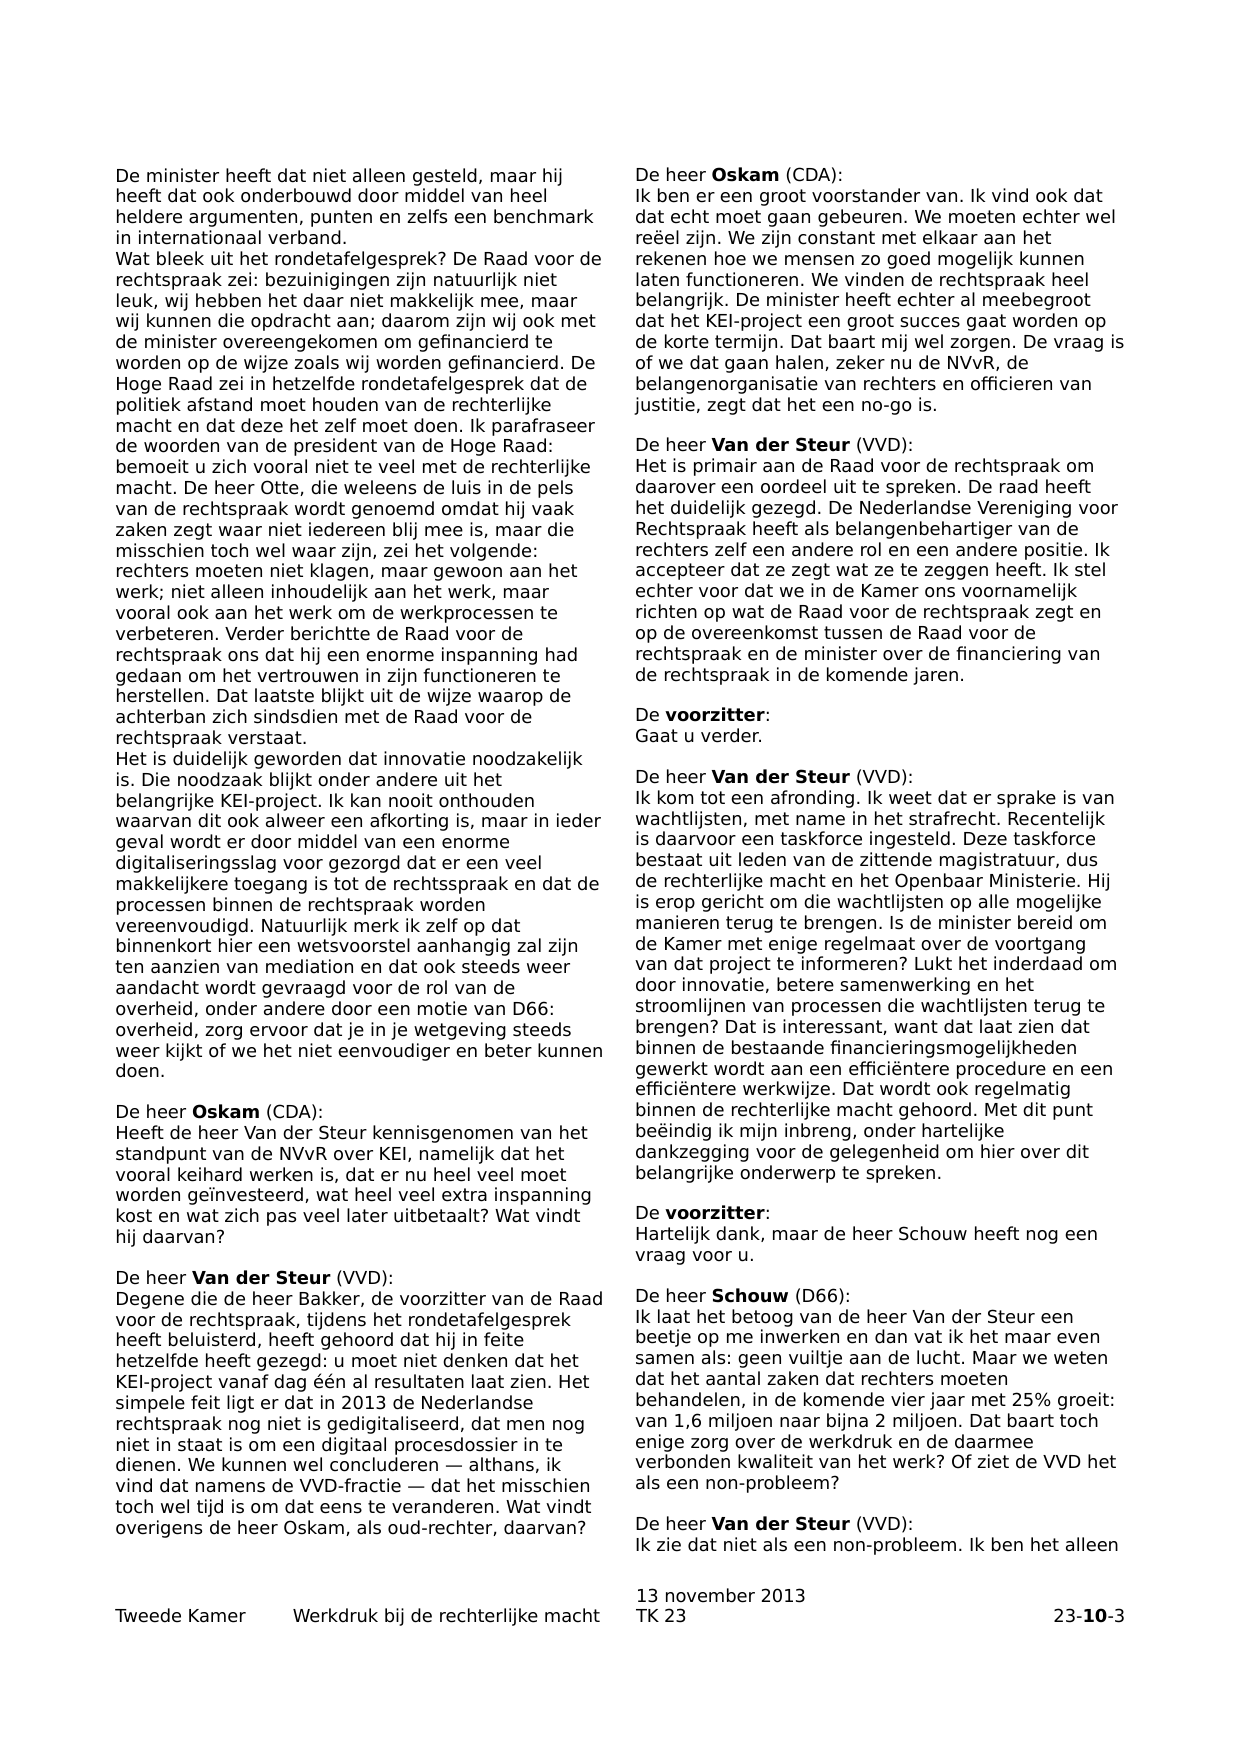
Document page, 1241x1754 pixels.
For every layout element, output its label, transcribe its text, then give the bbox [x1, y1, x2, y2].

text De heer Van der Steur (VVD): [635, 435, 1125, 456]
text De heer Schouw (D66): [635, 1286, 1125, 1306]
text De heer Oskam (CDA): [115, 1102, 605, 1123]
text De voorzitter: [635, 705, 1125, 726]
text De minister heeft dat niet alleen gesteld, maar hij heeft dat ook onderbouwd door middel van heel heldere argumenten, punten en zelfs een benchmark in internationaal verband. [115, 165, 605, 249]
text Ik ben er een groot voorstander van. Ik vind ook dat dat echt moet gaan gebeuren. We moeten echter wel reëel zijn. We zijn constant met elkaar aan het rekenen hoe we mensen zo goed mogelijk kunnen laten functioneren. We vinden de rechtspraak heel belangrijk. De minister heeft echter al meebegroot dat het KEI-project een groot succes gaat worden op de korte termijn. Dat baart mij wel zorgen. De vraag is of we dat gaan halen, zeker nu de NVvR, de belangenorganisatie van rechters en officieren van justitie, zegt dat het een no-go is. [635, 186, 1125, 415]
text De heer Oskam (CDA): [635, 165, 1125, 186]
text Heeft de heer Van der Steur kennisgenomen van het standpunt van de NVvR over KEI, namelijk dat het vooral keihard werken is, dat er nu heel veel moet worden geïnvesteerd, wat heel veel extra inspanning kost en wat zich pas veel later uitbetaalt? Wat vindt hij daarvan? [115, 1123, 605, 1248]
text Gaat u verder. [635, 726, 1125, 747]
text Het is duidelijk geworden dat innovatie noodzakelijk is. Die noodzaak blijkt onder andere uit het belangrijke KEI-project. Ik kan nooit onthouden waarvan dit ook alweer een afkorting is, maar in ieder geval wordt er door middel van een enorme digitaliseringsslag voor gezorgd dat er een veel makkelijkere toegang is tot de rechtsspraak en dat de processen binnen de rechtspraak worden vereenvoudigd. Natuurlijk merk ik zelf op dat binnenkort hier een wetsvoorstel aanhangig zal zijn ten aanzien van mediation en dat ook steeds weer aandacht wordt gevraagd voor de rol van de overheid, onder andere door een motie van D66: overheid, zorg ervoor dat je in je wetgeving steeds weer kijkt of we het niet eenvoudiger en beter kunnen doen. [115, 749, 605, 1082]
text Degene die de heer Bakker, de voorzitter van de Raad voor de rechtspraak, tijdens het rondetafelgesprek heeft beluisterd, heeft gehoord dat hij in feite hetzelfde heeft gezegd: u moet niet denken dat het KEI-project vanaf dag één al resultaten laat zien. Het simpele feit ligt er dat in 2013 de Nederlandse rechtspraak nog niet is gedigitaliseerd, dat men nog niet in staat is om een digitaal procesdossier in te dienen. We kunnen wel concluderen — althans, ik vind dat namens de VVD-fractie — dat het misschien toch wel tijd is om dat eens te veranderen. Wat vindt overigens de heer Oskam, als oud-rechter, daarvan? [115, 1288, 605, 1538]
text Ik laat het betoog van de heer Van der Steur een beetje op me inwerken en dan vat ik het maar even samen als: geen vuiltje aan de lucht. Maar we weten dat het aantal zaken dat rechters moeten behandelen, in de komende vier jaar met 25% groeit: van 1,6 miljoen naar bijna 2 miljoen. Dat baart toch enige zorg over de werkdruk en de daarmee verbonden kwaliteit van het werk? Of ziet de VVD het als een non-probleem? [635, 1306, 1125, 1494]
text Hartelijk dank, maar de heer Schouw heeft nog een vraag voor u. [635, 1224, 1125, 1266]
text De heer Van der Steur (VVD): [115, 1268, 605, 1288]
text Het is primair aan de Raad voor de rechtspraak om daarover een oordeel uit te spreken. De raad heeft het duidelijk gezegd. De Nederlandse Vereniging voor Rechtspraak heeft als belangenbehartiger van de rechters zelf een andere rol en een andere positie. Ik accepteer dat ze zegt wat ze te zeggen heeft. Ik stel echter voor dat we in de Kamer ons voornamelijk richten op wat de Raad voor de rechtspraak zegt en op de overeenkomst tussen de Raad voor de rechtspraak en de minister over de financiering van de rechtspraak in de komende jaren. [635, 456, 1125, 685]
text Wat bleek uit het rondetafelgesprek? De Raad voor de rechtspraak zei: bezuinigingen zijn natuurlijk niet leuk, wij hebben het daar niet makkelijk mee, maar wij kunnen die opdracht aan; daarom zijn wij ook met de minister overeengekomen om gefinancierd te worden op de wijze zoals wij worden gefinancierd. De Hoge Raad zei in hetzelfde rondetafelgesprek dat de politiek afstand moet houden van de rechterlijke macht en dat deze het zelf moet doen. Ik parafraseer de woorden van de president van de Hoge Raad: bemoeit u zich vooral niet te veel met de rechterlijke macht. De heer Otte, die weleens de luis in de pels van de rechtspraak wordt genoemd omdat hij vaak zaken zegt waar niet iedereen blij mee is, maar die misschien toch wel waar zijn, zei het volgende: rechters moeten niet klagen, maar gewoon aan het werk; niet alleen inhoudelijk aan het werk, maar vooral ook aan het werk om de werkprocessen te verbeteren. Verder berichtte de Raad voor de rechtspraak ons dat hij een enorme inspanning had gedaan om het vertrouwen in zijn functioneren te herstellen. Dat laatste blijkt uit de wijze waarop de achterban zich sindsdien met de Raad voor de rechtspraak verstaat. [115, 249, 605, 749]
text Ik kom tot een afronding. Ik weet dat er sprake is van wachtlijsten, met name in het strafrecht. Recentelijk is daarvoor een taskforce ingesteld. Deze taskforce bestaat uit leden van de zittende magistratuur, dus de rechterlijke macht en het Openbaar Ministerie. Hij is erop gericht om die wachtlijsten op alle mogelijke manieren terug te brengen. Is de minister bereid om de Kamer met enige regelmaat over de voortgang van dat project te informeren? Lukt het inderdaad om door innovatie, betere samenwerking en het stroomlijnen van processen die wachtlijsten terug te brengen? Dat is interessant, want dat laat zien dat binnen de bestaande financieringsmogelijkheden gewerkt wordt aan een efficiëntere procedure en een efficiëntere werkwijze. Dat wordt ook regelmatig binnen de rechterlijke macht gehoord. Met dit punt beëindig ik mijn inbreng, onder hartelijke dankzegging voor de gelegenheid om hier over dit belangrijke onderwerp te spreken. [635, 787, 1125, 1183]
text De heer Van der Steur (VVD): [635, 1514, 1125, 1534]
text De voorzitter: [635, 1203, 1125, 1224]
text De heer Van der Steur (VVD): [635, 767, 1125, 787]
text Ik zie dat niet als een non-probleem. Ik ben het alleen [635, 1534, 1125, 1555]
